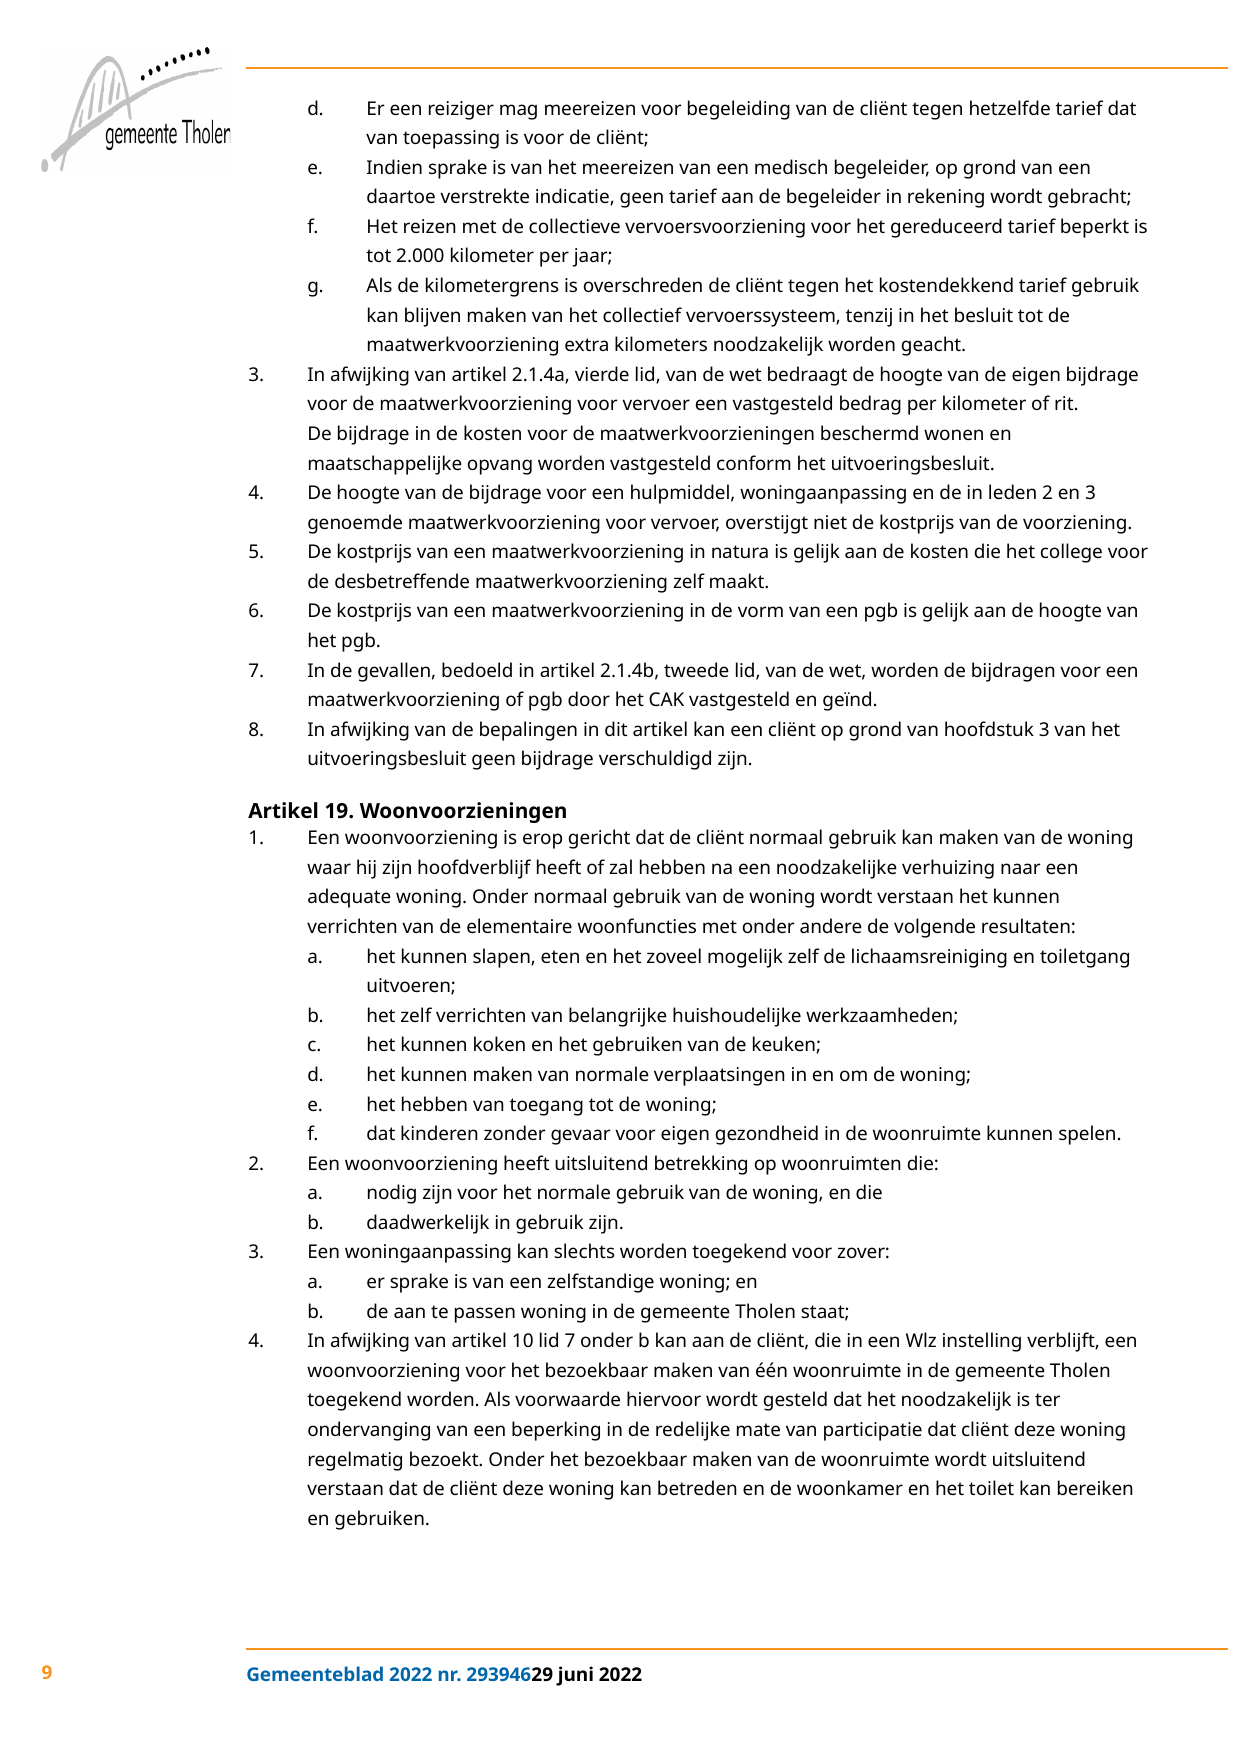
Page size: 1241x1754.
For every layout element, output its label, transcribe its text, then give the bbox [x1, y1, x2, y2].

list het kunnen koken en het gebruiken van de keuken; [307, 1032, 1152, 1057]
list het kunnen maken van normale verplaatsingen in en om de woning; [307, 1061, 1152, 1087]
list nodig zijn voor het normale gebruik van de woning, en die [307, 1179, 1152, 1205]
list In de gevallen, bedoeld in artikel 2.1.4b, tweede lid, van de wet, worden de bijdragen voor een maatwerkvoorziening of pgb door het CAK vastgesteld en geïnd. [248, 657, 1152, 712]
picture [41, 47, 231, 172]
list Het reizen met de collectieve vervoersvoorziening voor het gereduceerd tarief beperkt is tot 2.000 kilometer per jaar; [307, 213, 1152, 268]
text Artikel 19. Woonvoorzieningen [248, 796, 1152, 824]
list In afwijking van artikel 10 lid 7 onder b kan aan de cliënt, die in een Wlz instelling verblijft, een woonvoorziening voor het bezoekbaar maken van één woonruimte in de gemeente Tholen toegekend worden. Als voorwaarde hiervoor wordt gesteld dat het noodzakelijk is ter ondervanging van een beperking in de redelijke mate van participatie dat cliënt deze woning regelmatig bezoekt. Onder het bezoekbaar maken van de woonruimte wordt uitsluitend verstaan dat de cliënt deze woning kan betreden en de woonkamer en het toilet kan bereiken en gebruiken. [248, 1327, 1152, 1531]
list daadwerkelijk in gebruik zijn. [307, 1209, 1152, 1235]
list Als de kilometergrens is overschreden de cliënt tegen het kostendekkend tarief gebruik kan blijven maken van het collectief vervoerssysteem, tenzij in het besluit tot de maatwerkvoorziening extra kilometers noodzakelijk worden geacht. [307, 272, 1152, 357]
list Een woningaanpassing kan slechts worden toegekend voor zover: [248, 1239, 1152, 1264]
list er sprake is van een zelfstandige woning; en [307, 1268, 1152, 1294]
list Er een reiziger mag meereizen voor begeleiding van de cliënt tegen hetzelfde tarief dat van toepassing is voor de cliënt; [307, 95, 1152, 150]
list De bijdrage in de kosten voor de maatwerkvoorzieningen beschermd wonen en maatschappelijke opvang worden vastgesteld conform het uitvoeringsbesluit. [248, 420, 1152, 476]
list het hebben van toegang tot de woning; [307, 1091, 1152, 1116]
list In afwijking van artikel 2.1.4a, vierde lid, van de wet bedraagt de hoogte van de eigen bijdrage voor de maatwerkvoorziening voor vervoer een vastgesteld bedrag per kilometer of rit. [248, 361, 1152, 416]
list het zelf verrichten van belangrijke huishoudelijke werkzaamheden; [307, 1002, 1152, 1028]
list In afwijking van de bepalingen in dit artikel kan een cliënt op grond van hoofdstuk 3 van het uitvoeringsbesluit geen bijdrage verschuldigd zijn. [248, 716, 1152, 771]
list Indien sprake is van het meereizen van een medisch begeleider, op grond van een daartoe verstrekte indicatie, geen tarief aan de begeleider in rekening wordt gebracht; [307, 154, 1152, 209]
list Een woonvoorziening is erop gericht dat de cliënt normaal gebruik kan maken van de woning waar hij zijn hoofdverblijf heeft of zal hebben na een noodzakelijke verhuizing naar een adequate woning. Onder normaal gebruik van de woning wordt verstaan het kunnen verrichten van de elementaire woonfuncties met onder andere de volgende resultaten: [248, 824, 1152, 939]
list dat kinderen zonder gevaar voor eigen gezondheid in de woonruimte kunnen spelen. [307, 1120, 1152, 1146]
list het kunnen slapen, eten en het zoveel mogelijk zelf de lichaamsreiniging en toiletgang uitvoeren; [307, 943, 1152, 998]
list De kostprijs van een maatwerkvoorziening in natura is gelijk aan de kosten die het college voor de desbetreffende maatwerkvoorziening zelf maakt. [248, 538, 1152, 594]
list De kostprijs van een maatwerkvoorziening in de vorm van een pgb is gelijk aan de hoogte van het pgb. [248, 598, 1152, 653]
list Een woonvoorziening heeft uitsluitend betrekking op woonruimten die: [248, 1150, 1152, 1176]
list de aan te passen woning in de gemeente Tholen staat; [307, 1298, 1152, 1323]
list De hoogte van de bijdrage voor een hulpmiddel, woningaanpassing en de in leden 2 en 3 genoemde maatwerkvoorziening voor vervoer, overstijgt niet de kostprijs van de voorziening. [248, 479, 1152, 535]
